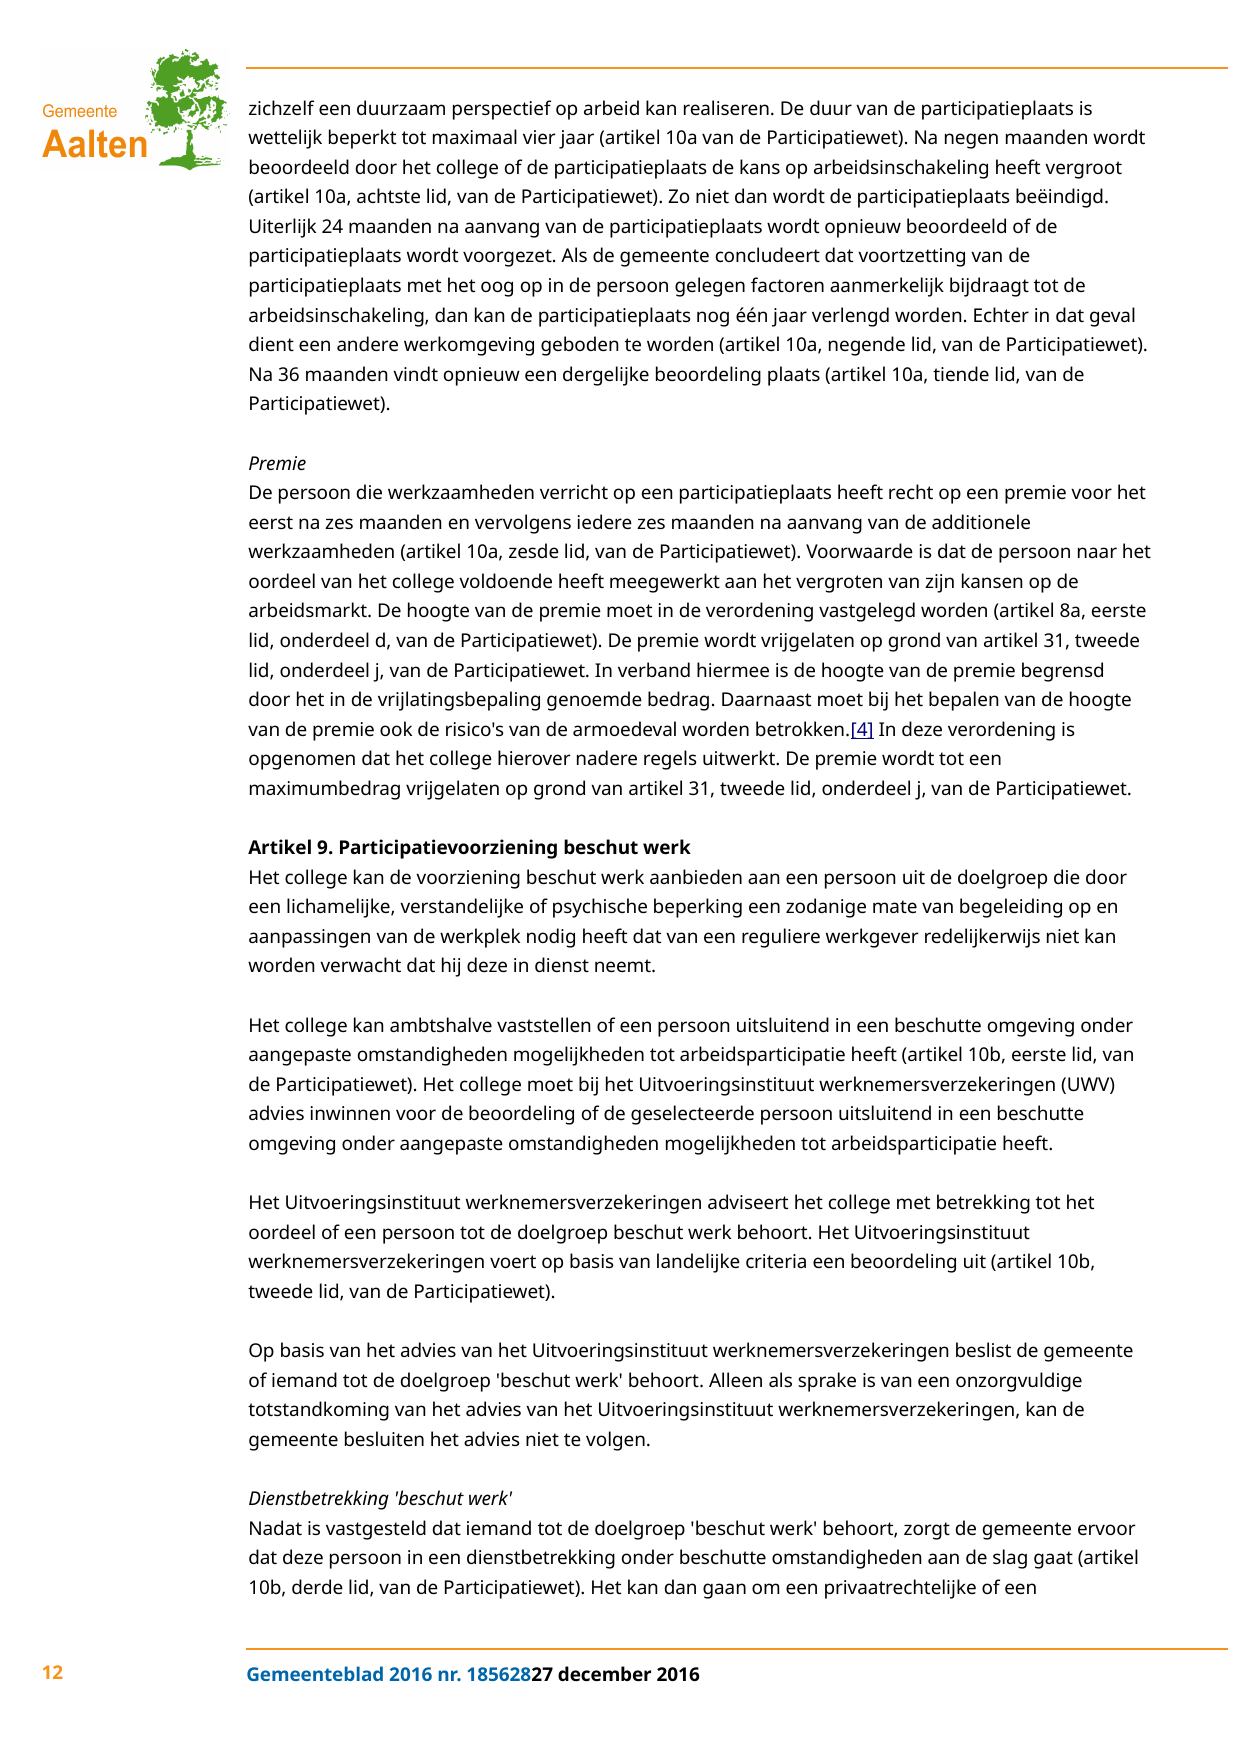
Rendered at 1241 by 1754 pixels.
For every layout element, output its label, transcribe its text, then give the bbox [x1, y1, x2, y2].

text Nadat is vastgesteld dat iemand tot de doelgroep 'beschut werk' behoort, zorgt de gemeente ervoor dat deze persoon in een dienstbetrekking onder beschutte omstandigheden aan de slag gaat (artikel 10b, derde lid, van de Participatiewet). Het kan dan gaan om een privaatrechtelijke of een [248, 1515, 1152, 1600]
text zichzelf een duurzaam perspectief op arbeid kan realiseren. De duur van de participatieplaats is wettelijk beperkt tot maximaal vier jaar (artikel 10a van de Participatiewet). Na negen maanden wordt beoordeeld door het college of de participatieplaats de kans op arbeidsinschakeling heeft vergroot (artikel 10a, achtste lid, van de Participatiewet). Zo niet dan wordt de participatieplaats beëindigd. Uiterlijk 24 maanden na aanvang van de participatieplaats wordt opnieuw beoordeeld of de participatieplaats wordt voorgezet. Als de gemeente concludeert dat voortzetting van de participatieplaats met het oog op in de persoon gelegen factoren aanmerkelijk bijdraagt tot de arbeidsinschakeling, dan kan de participatieplaats nog één jaar verlengd worden. Echter in dat geval dient een andere werkomgeving geboden te worden (artikel 10a, negende lid, van de Participatiewet). Na 36 maanden vindt opnieuw een dergelijke beoordeling plaats (artikel 10a, tiende lid, van de Participatiewet). [248, 95, 1152, 416]
picture [41, 47, 231, 172]
text Artikel 9. Participatievoorziening beschut werk [248, 834, 1152, 860]
text Het Uitvoeringsinstituut werknemersverzekeringen adviseert het college met betrekking tot het oordeel of een persoon tot de doelgroep beschut werk behoort. Het Uitvoeringsinstituut werknemersverzekeringen voert op basis van landelijke criteria een beoordeling uit (artikel 10b, tweede lid, van de Participatiewet). [248, 1189, 1152, 1304]
text De persoon die werkzaamheden verricht op een participatieplaats heeft recht op een premie voor het eerst na zes maanden en vervolgens iedere zes maanden na aanvang van de additionele werkzaamheden (artikel 10a, zesde lid, van de Participatiewet). Voorwaarde is dat de persoon naar het oordeel van het college voldoende heeft meegewerkt aan het vergroten van zijn kansen op de arbeidsmarkt. De hoogte van de premie moet in de verordening vastgelegd worden (artikel 8a, eerste lid, onderdeel d, van de Participatiewet). De premie wordt vrijgelaten op grond van artikel 31, tweede lid, onderdeel j, van de Participatiewet. In verband hiermee is de hoogte van de premie begrensd door het in de vrijlatingsbepaling genoemde bedrag. Daarnaast moet bij het bepalen van de hoogte van de premie ook de risico's van de armoedeval worden betrokken.[4] In deze verordening is opgenomen dat het college hierover nadere regels uitwerkt. De premie wordt tot een maximumbedrag vrijgelaten op grond van artikel 31, tweede lid, onderdeel j, van de Participatiewet. [248, 479, 1152, 801]
text Premie [248, 450, 1152, 476]
text Het college kan ambtshalve vaststellen of een persoon uitsluitend in een beschutte omgeving onder aangepaste omstandigheden mogelijkheden tot arbeidsparticipatie heeft (artikel 10b, eerste lid, van de Participatiewet). Het college moet bij het Uitvoeringsinstituut werknemersverzekeringen (UWV) advies inwinnen voor de beoordeling of de geselecteerde persoon uitsluitend in een beschutte omgeving onder aangepaste omstandigheden mogelijkheden tot arbeidsparticipatie heeft. [248, 1012, 1152, 1156]
text Op basis van het advies van het Uitvoeringsinstituut werknemersverzekeringen beslist de gemeente of iemand tot de doelgroep 'beschut werk' behoort. Alleen als sprake is van een onzorgvuldige totstandkoming van het advies van het Uitvoeringsinstituut werknemersverzekeringen, kan de gemeente besluiten het advies niet te volgen. [248, 1337, 1152, 1452]
text Dienstbetrekking 'beschut werk' [248, 1485, 1152, 1511]
text Het college kan de voorziening beschut werk aanbieden aan een persoon uit de doelgroep die door een lichamelijke, verstandelijke of psychische beperking een zodanige mate van begeleiding op en aanpassingen van de werkplek nodig heeft dat van een reguliere werkgever redelijkerwijs niet kan worden verwacht dat hij deze in dienst neemt. [248, 864, 1152, 978]
